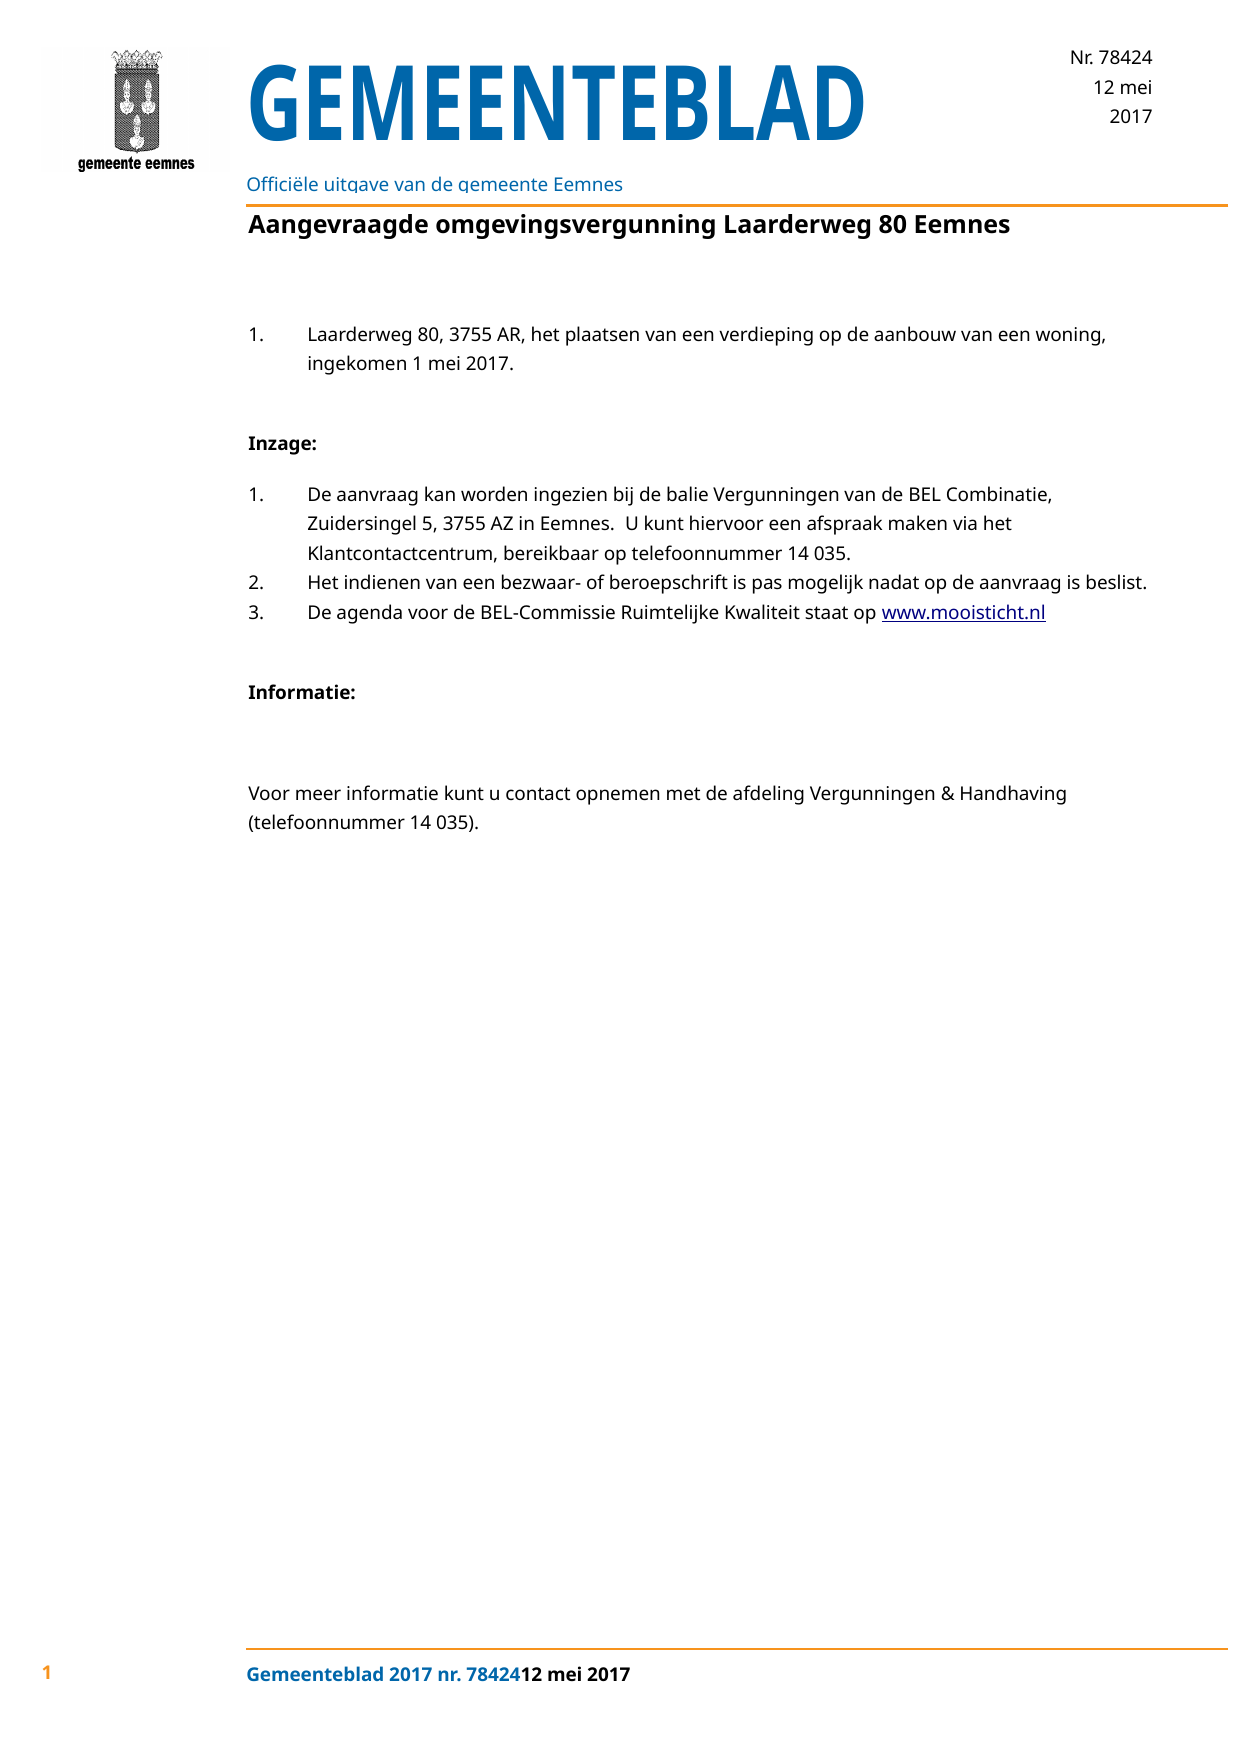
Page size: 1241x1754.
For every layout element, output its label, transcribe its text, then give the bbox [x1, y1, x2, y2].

text Voor meer informatie kunt u contact opnemen met de afdeling Vergunningen & Handhaving (telefoonnummer 14 035). [248, 780, 1152, 835]
text Informatie: [248, 679, 1152, 705]
text Inzage: [248, 430, 1152, 456]
picture [41, 47, 231, 172]
list De agenda voor de BEL-Commissie Ruimtelijke Kwaliteit staat op www.mooisticht.nl [248, 599, 1152, 625]
text Aangevraagde omgevingsvergunning Laarderweg 80 Eemnes [248, 207, 1152, 241]
list Laarderweg 80, 3755 AR, het plaatsen van een verdieping op de aanbouw van een woning, ingekomen 1 mei 2017. [248, 321, 1152, 376]
list De aanvraag kan worden ingezien bij de balie Vergunningen van de BEL Combinatie, Zuidersingel 5, 3755 AZ in Eemnes. U kunt hiervoor een afspraak maken via het Klantcontactcentrum, bereikbaar op telefoonnummer 14 035. [248, 481, 1152, 566]
list Het indienen van een bezwaar- of beroepschrift is pas mogelijk nadat op de aanvraag is beslist. [248, 569, 1152, 595]
